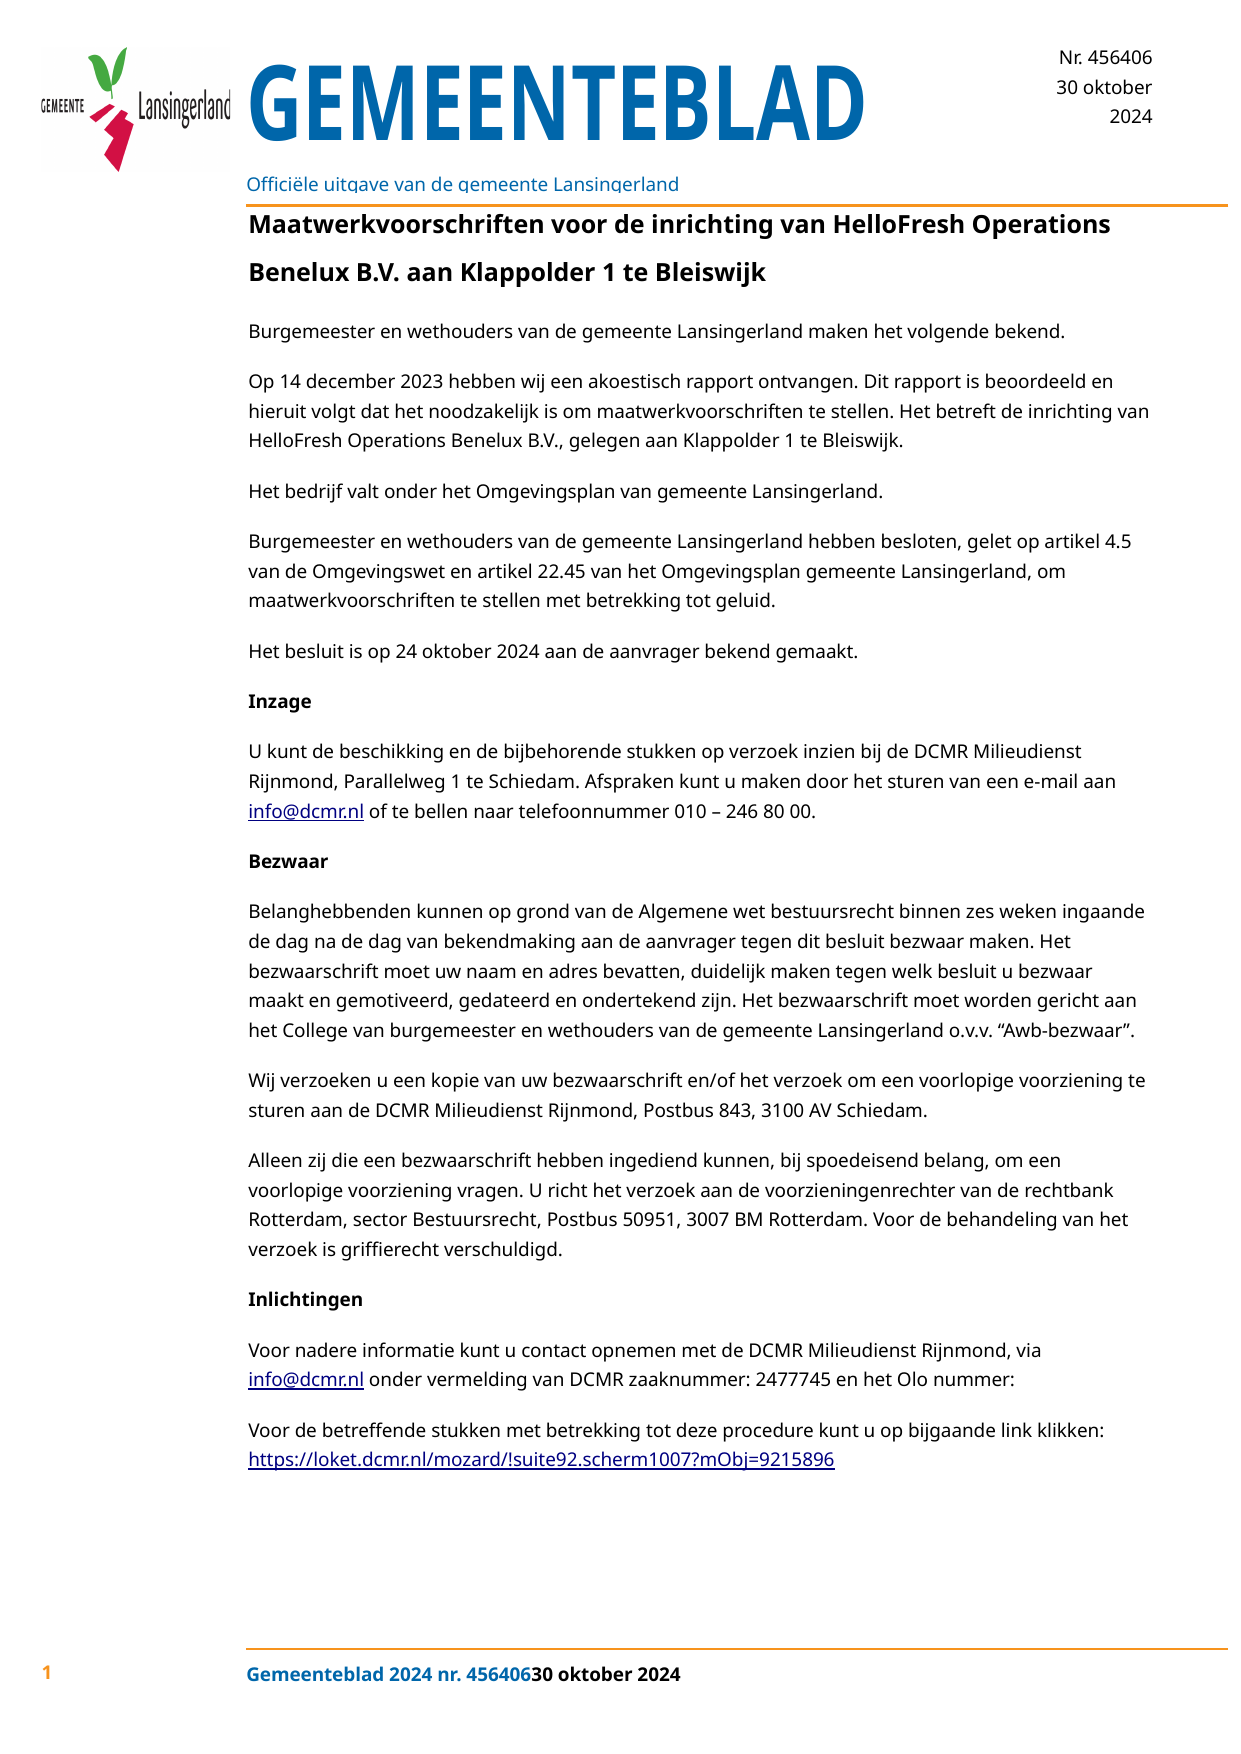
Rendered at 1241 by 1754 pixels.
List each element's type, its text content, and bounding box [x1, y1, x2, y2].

text Inzage [248, 688, 1152, 714]
text U kunt de beschikking en de bijbehorende stukken op verzoek inzien bij de DCMR Milieudienst Rijnmond, Parallelweg 1 te Schiedam. Afspraken kunt u maken door het sturen van een e-mail aan info@dcmr.nl of te bellen naar telefoonnummer 010 – 246 80 00. [248, 739, 1152, 824]
text Het bedrijf valt onder het Omgevingsplan van gemeente Lansingerland. [248, 478, 1152, 504]
text Maatwerkvoorschriften voor de inrichting van HelloFresh Operations Benelux B.V. aan Klappolder 1 te Bleiswijk [248, 207, 1152, 288]
text Inlichtingen [248, 1287, 1152, 1312]
text Burgemeester en wethouders van de gemeente Lansingerland hebben besloten, gelet op artikel 4.5 van de Omgevingswet en artikel 22.45 van het Omgevingsplan gemeente Lansingerland, om maatwerkvoorschriften te stellen met betrekking tot geluid. [248, 528, 1152, 613]
text Alleen zij die een bezwaarschrift hebben ingediend kunnen, bij spoedeisend belang, om een voorlopige voorziening vragen. U richt het verzoek aan de voorzieningenrechter van de rechtbank Rotterdam, sector Bestuursrecht, Postbus 50951, 3007 BM Rotterdam. Voor de behandeling van het verzoek is griffierecht verschuldigd. [248, 1147, 1152, 1262]
text Voor nadere informatie kunt u contact opnemen met de DCMR Milieudienst Rijnmond, via info@dcmr.nl onder vermelding van DCMR zaaknummer: 2477745 en het Olo nummer: [248, 1337, 1152, 1392]
text Belanghebbenden kunnen op grond van de Algemene wet bestuursrecht binnen zes weken ingaande de dag na de dag van bekendmaking aan de aanvrager tegen dit besluit bezwaar maken. Het bezwaarschrift moet uw naam en adres bevatten, duidelijk maken tegen welk besluit u bezwaar maakt en gemotiveerd, gedateerd en ondertekend zijn. Het bezwaarschrift moet worden gericht aan het College van burgemeester en wethouders van de gemeente Lansingerland o.v.v. “Awb-bezwaar”. [248, 899, 1152, 1043]
text Voor de betreffende stukken met betrekking tot deze procedure kunt u op bijgaande link klikken: https://loket.dcmr.nl/mozard/!suite92.scherm1007?mObj=9215896 [248, 1417, 1152, 1472]
text Wij verzoeken u een kopie van uw bezwaarschrift en/of het verzoek om een voorlopige voorziening te sturen aan de DCMR Milieudienst Rijnmond, Postbus 843, 3100 AV Schiedam. [248, 1067, 1152, 1123]
text Op 14 december 2023 hebben wij een akoestisch rapport ontvangen. Dit rapport is beoordeeld en hieruit volgt dat het noodzakelijk is om maatwerkvoorschriften te stellen. Het betreft de inrichting van HelloFresh Operations Benelux B.V., gelegen aan Klappolder 1 te Bleiswijk. [248, 368, 1152, 453]
text Burgemeester en wethouders van de gemeente Lansingerland maken het volgende bekend. [248, 318, 1152, 344]
picture [41, 47, 231, 172]
text Het besluit is op 24 oktober 2024 aan de aanvrager bekend gemaakt. [248, 638, 1152, 664]
text Bezwaar [248, 848, 1152, 874]
